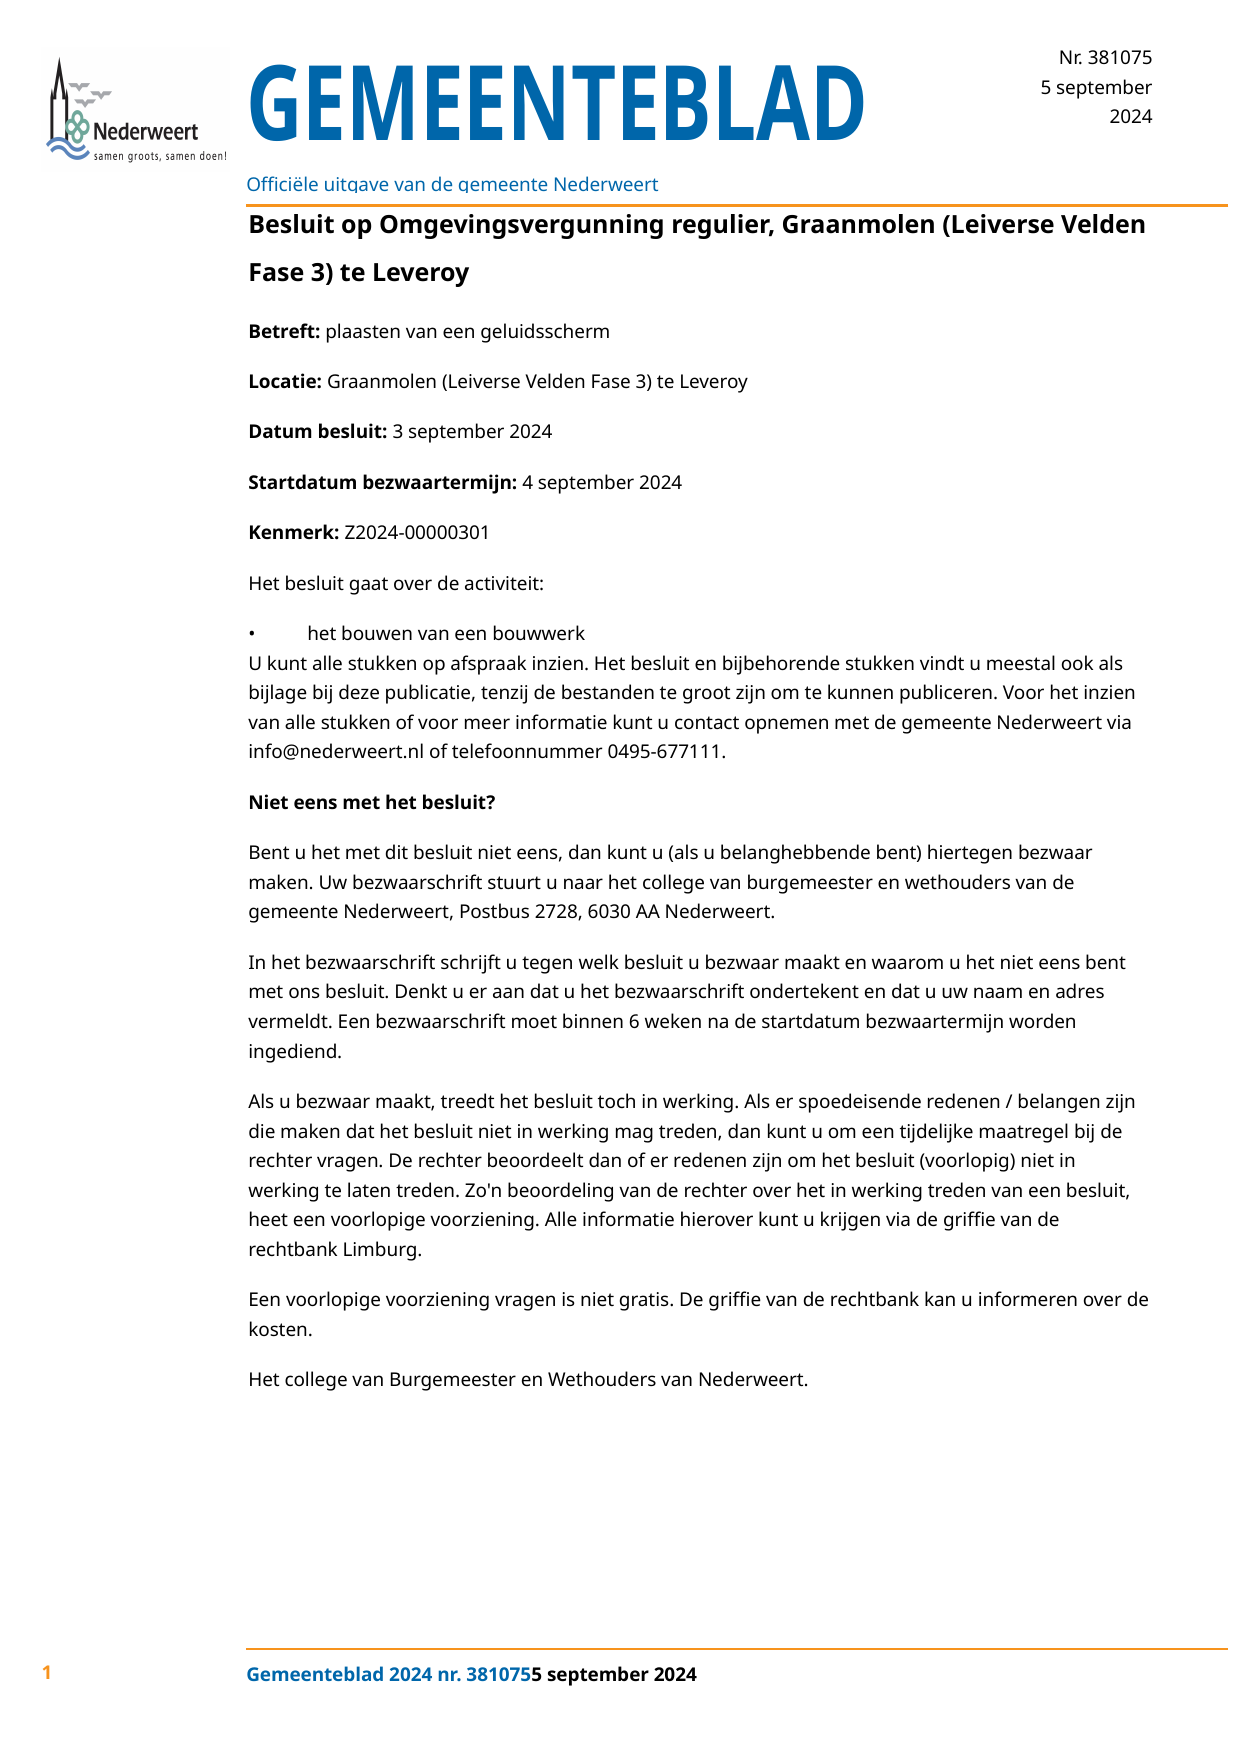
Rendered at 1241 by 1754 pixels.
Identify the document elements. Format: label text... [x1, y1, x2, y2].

list het bouwen van een bouwwerk [248, 620, 1152, 646]
picture [41, 47, 231, 172]
text Niet eens met het besluit? [248, 789, 1152, 815]
text Het college van Burgemeester en Wethouders van Nederweert. [248, 1367, 1152, 1392]
text In het bezwaarschrift schrijft u tegen welk besluit u bezwaar maakt en waarom u het niet eens bent met ons besluit. Denkt u er aan dat u het bezwaarschrift ondertekent en dat u uw naam en adres vermeldt. Een bezwaarschrift moet binnen 6 weken na de startdatum bezwaartermijn worden ingediend. [248, 949, 1152, 1064]
text Bent u het met dit besluit niet eens, dan kunt u (als u belanghebbende bent) hiertegen bezwaar maken. Uw bezwaarschrift stuurt u naar het college van burgemeester en wethouders van de gemeente Nederweert, Postbus 2728, 6030 AA Nederweert. [248, 839, 1152, 924]
text Betreft: plaasten van een geluidsscherm [248, 318, 1152, 344]
text Een voorlopige voorziening vragen is niet gratis. De griffie van de rechtbank kan u informeren over de kosten. [248, 1287, 1152, 1342]
text Datum besluit: 3 september 2024 [248, 419, 1152, 444]
text Het besluit gaat over de activiteit: [248, 570, 1152, 596]
text Kenmerk: Z2024-00000301 [248, 519, 1152, 545]
text Als u bezwaar maakt, treedt het besluit toch in werking. Als er spoedeisende redenen / belangen zijn die maken dat het besluit niet in werking mag treden, dan kunt u om een tijdelijke maatregel bij de rechter vragen. De rechter beoordeelt dan of er redenen zijn om het besluit (voorlopig) niet in werking te laten treden. Zo'n beoordeling van de rechter over het in werking treden van een besluit, heet een voorlopige voorziening. Alle informatie hierover kunt u krijgen via de griffie van de rechtbank Limburg. [248, 1088, 1152, 1262]
text Startdatum bezwaartermijn: 4 september 2024 [248, 469, 1152, 495]
text U kunt alle stukken op afspraak inzien. Het besluit en bijbehorende stukken vindt u meestal ook als bijlage bij deze publicatie, tenzij de bestanden te groot zijn om te kunnen publiceren. Voor het inzien van alle stukken of voor meer informatie kunt u contact opnemen met de gemeente Nederweert via info@nederweert.nl of telefoonnummer 0495-677111. [248, 650, 1152, 764]
text Locatie: Graanmolen (Leiverse Velden Fase 3) te Leveroy [248, 368, 1152, 394]
text Besluit op Omgevingsvergunning regulier, Graanmolen (Leiverse Velden Fase 3) te Leveroy [248, 207, 1152, 288]
